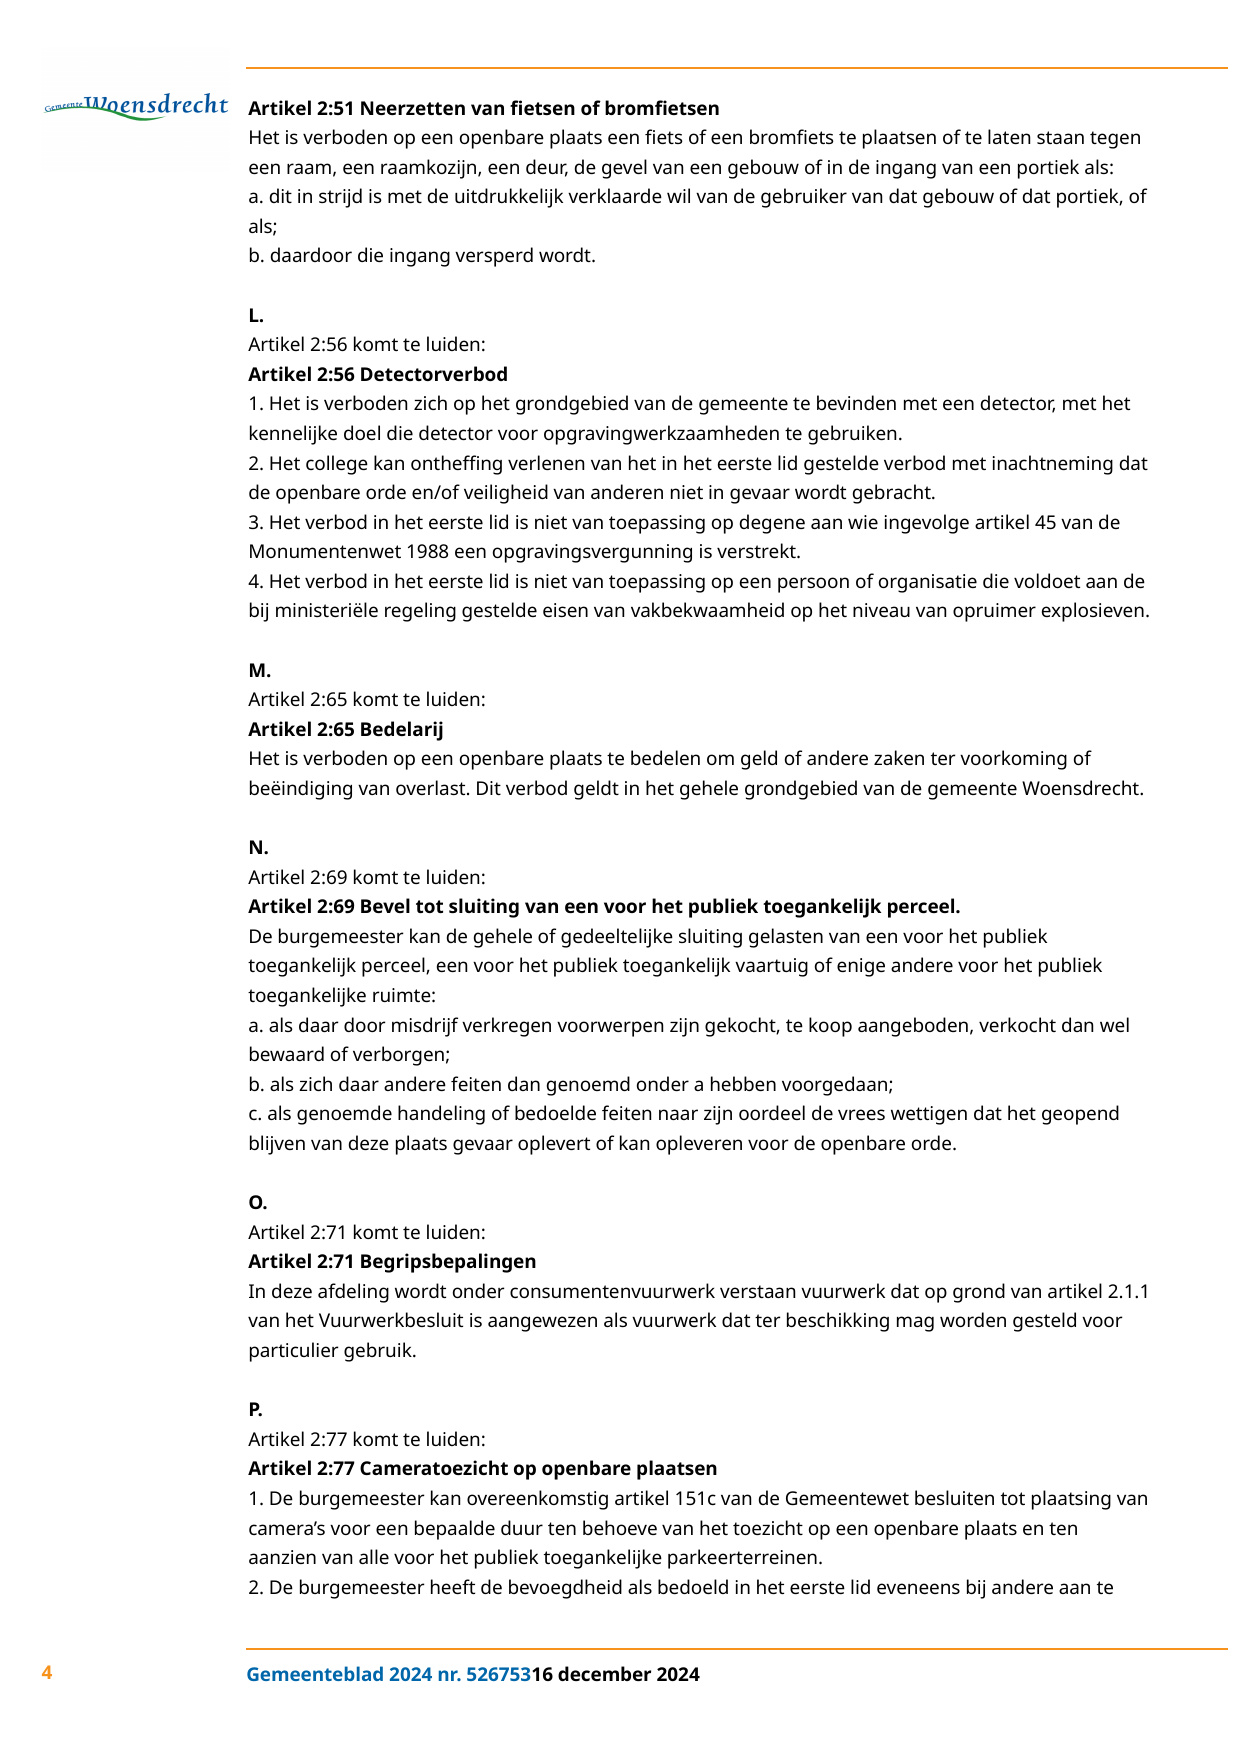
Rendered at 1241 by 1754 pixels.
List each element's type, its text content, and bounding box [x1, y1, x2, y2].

text Artikel 2:65 Bedelarij [248, 716, 1152, 742]
text Artikel 2:71 Begripsbepalingen [248, 1248, 1152, 1274]
picture [41, 47, 231, 172]
text a. dit in strijd is met de uitdrukkelijk verklaarde wil van de gebruiker van dat gebouw of dat portiek, of als; [248, 183, 1152, 239]
text Artikel 2:77 komt te luiden: [248, 1426, 1152, 1452]
text 2. Het college kan ontheffing verlenen van het in het eerste lid gestelde verbod met inachtneming dat de openbare orde en/of veiligheid van anderen niet in gevaar wordt gebracht. [248, 450, 1152, 505]
text c. als genoemde handeling of bedoelde feiten naar zijn oordeel de vrees wettigen dat het geopend blijven van deze plaats gevaar oplevert of kan opleveren voor de openbare orde. [248, 1101, 1152, 1156]
text b. daardoor die ingang versperd wordt. [248, 243, 1152, 268]
text a. als daar door misdrijf verkregen voorwerpen zijn gekocht, te koop aangeboden, verkocht dan wel bewaard of verborgen; [248, 1012, 1152, 1067]
text In deze afdeling wordt onder consumentenvuurwerk verstaan vuurwerk dat op grond van artikel 2.1.1 van het Vuurwerkbesluit is aangewezen als vuurwerk dat ter beschikking mag worden gesteld voor particulier gebruik. [248, 1278, 1152, 1363]
text Artikel 2:69 komt te luiden: [248, 864, 1152, 890]
text 1. De burgemeester kan overeenkomstig artikel 151c van de Gemeentewet besluiten tot plaatsing van camera’s voor een bepaalde duur ten behoeve van het toezicht op een openbare plaats en ten aanzien van alle voor het publiek toegankelijke parkeerterreinen. [248, 1485, 1152, 1570]
text De burgemeester kan de gehele of gedeeltelijke sluiting gelasten van een voor het publiek toegankelijk perceel, een voor het publiek toegankelijk vaartuig of enige andere voor het publiek toegankelijke ruimte: [248, 923, 1152, 1008]
text Het is verboden op een openbare plaats een fiets of een bromfiets te plaatsen of te laten staan tegen een raam, een raamkozijn, een deur, de gevel van een gebouw of in de ingang van een portiek als: [248, 124, 1152, 180]
text N. [248, 834, 1152, 860]
text Artikel 2:77 Cameratoezicht op openbare plaatsen [248, 1456, 1152, 1481]
text O. [248, 1189, 1152, 1215]
text 4. Het verbod in het eerste lid is niet van toepassing op een persoon of organisatie die voldoet aan de bij ministeriële regeling gestelde eisen van vakbekwaamheid op het niveau van opruimer explosieven. [248, 568, 1152, 623]
text Artikel 2:69 Bevel tot sluiting van een voor het publiek toegankelijk perceel. [248, 893, 1152, 919]
text M. [248, 657, 1152, 683]
text b. als zich daar andere feiten dan genoemd onder a hebben voorgedaan; [248, 1071, 1152, 1097]
text Artikel 2:56 Detectorverbod [248, 361, 1152, 387]
text 1. Het is verboden zich op het grondgebied van de gemeente te bevinden met een detector, met het kennelijke doel die detector voor opgravingwerkzaamheden te gebruiken. [248, 391, 1152, 446]
text L. [248, 302, 1152, 328]
text Artikel 2:71 komt te luiden: [248, 1219, 1152, 1245]
text Artikel 2:56 komt te luiden: [248, 331, 1152, 357]
text 2. De burgemeester heeft de bevoegdheid als bedoeld in het eerste lid eveneens bij andere aan te [248, 1574, 1152, 1600]
text Artikel 2:65 komt te luiden: [248, 686, 1152, 712]
text Artikel 2:51 Neerzetten van fietsen of bromfietsen [248, 95, 1152, 121]
text 3. Het verbod in het eerste lid is niet van toepassing op degene aan wie ingevolge artikel 45 van de Monumentenwet 1988 een opgravingsvergunning is verstrekt. [248, 509, 1152, 564]
text P. [248, 1396, 1152, 1422]
text Het is verboden op een openbare plaats te bedelen om geld of andere zaken ter voorkoming of beëindiging van overlast. Dit verbod geldt in het gehele grondgebied van de gemeente Woensdrecht. [248, 746, 1152, 801]
